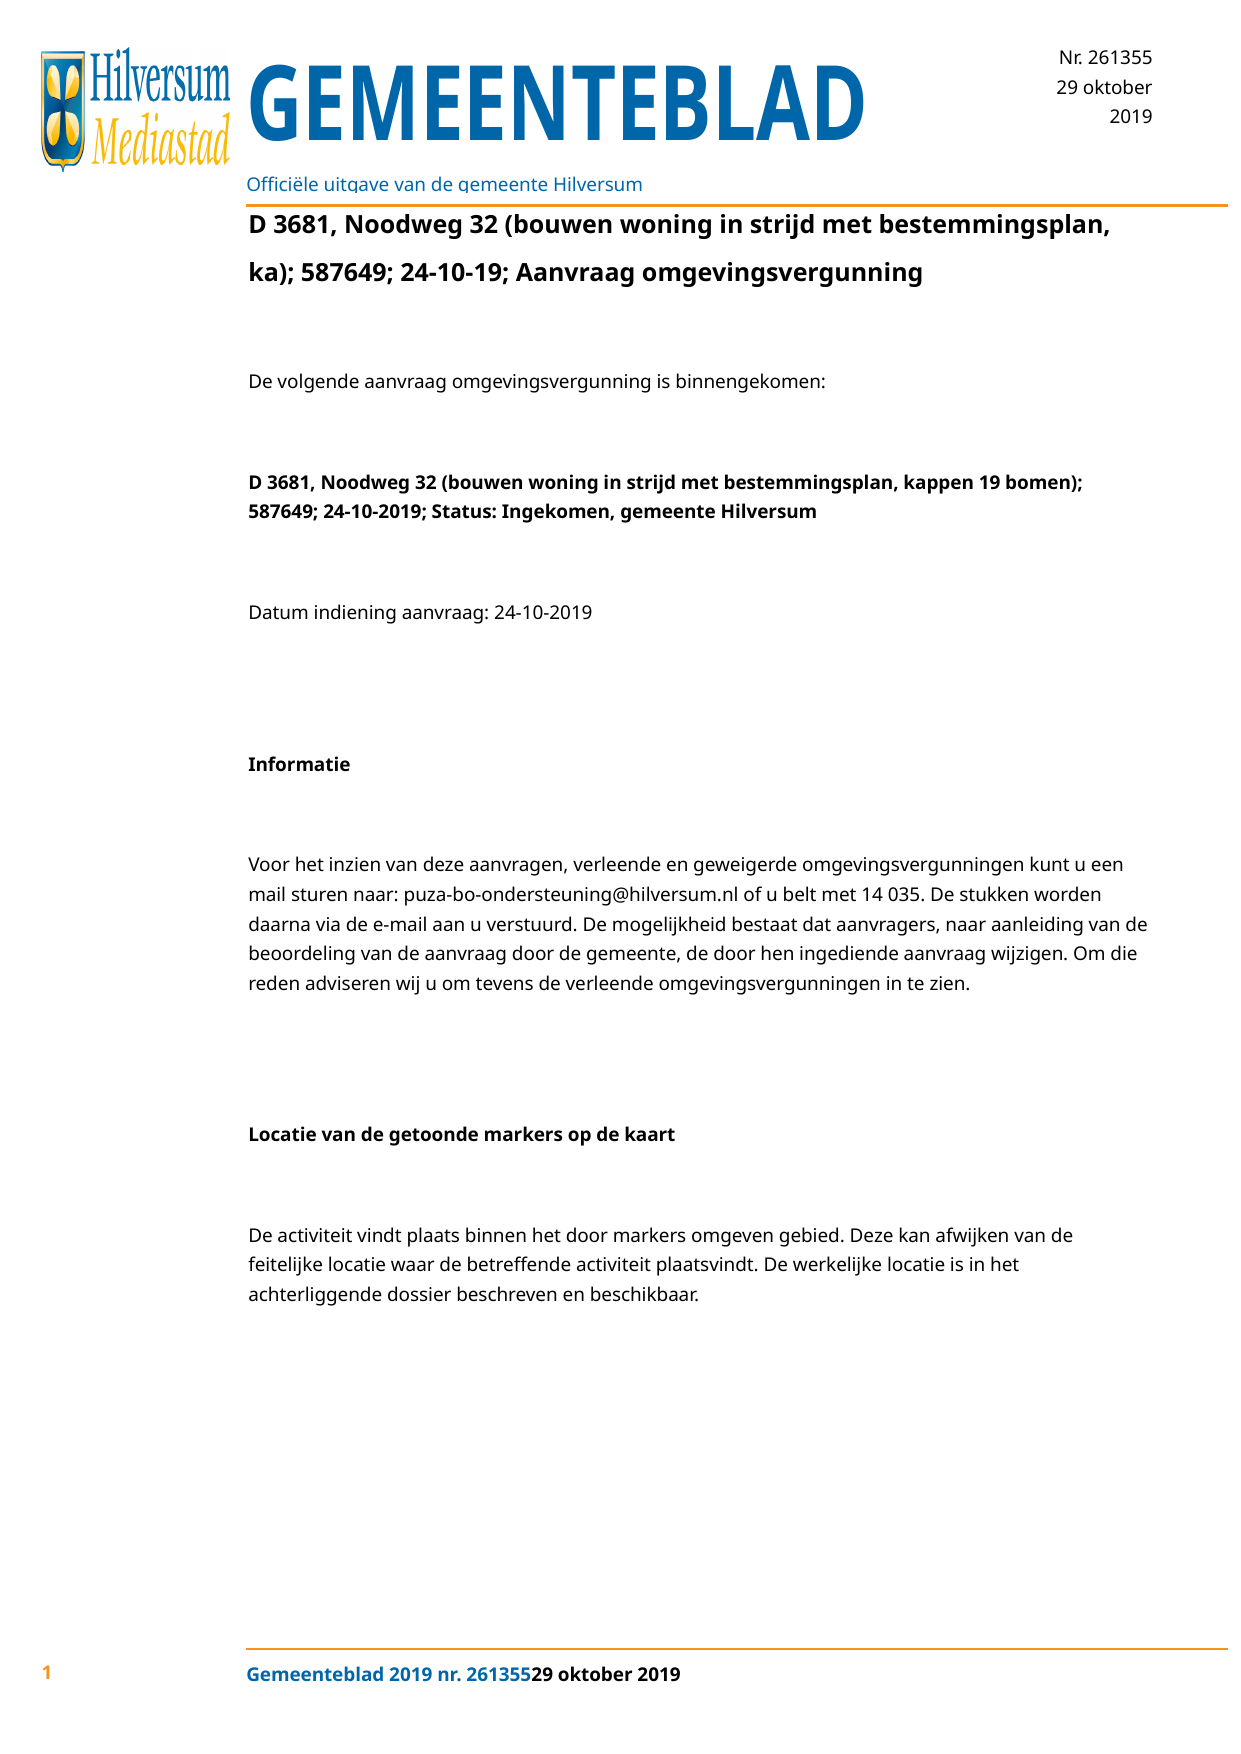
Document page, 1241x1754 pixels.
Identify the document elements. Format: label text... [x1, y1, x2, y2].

text Locatie van de getoonde markers op de kaart [248, 1121, 1152, 1147]
text D 3681, Noodweg 32 (bouwen woning in strijd met bestemmingsplan, ka); 587649; 24-10-19; Aanvraag omgevingsvergunning [248, 207, 1152, 288]
picture [41, 47, 231, 172]
text De activiteit vindt plaats binnen het door markers omgeven gebied. Deze kan afwijken van de feitelijke locatie waar de betreffende activiteit plaatsvindt. De werkelijke locatie is in het achterliggende dossier beschreven en beschikbaar. [248, 1222, 1152, 1307]
text Informatie [248, 751, 1152, 777]
text Voor het inzien van deze aanvragen, verleende en geweigerde omgevingsvergunningen kunt u een mail sturen naar: puza-bo-ondersteuning@hilversum.nl of u belt met 14 035. De stukken worden daarna via de e-mail aan u verstuurd. De mogelijkheid bestaat dat aanvragers, naar aanleiding van de beoordeling van de aanvraag door de gemeente, de door hen ingediende aanvraag wijzigen. Om die reden adviseren wij u om tevens de verleende omgevingsvergunningen in te zien. [248, 852, 1152, 996]
text Datum indiening aanvraag: 24-10-2019 [248, 599, 1152, 625]
text De volgende aanvraag omgevingsvergunning is binnengekomen: [248, 368, 1152, 394]
text D 3681, Noodweg 32 (bouwen woning in strijd met bestemmingsplan, kappen 19 bomen); 587649; 24-10-2019; Status: Ingekomen, gemeente Hilversum [248, 469, 1152, 524]
